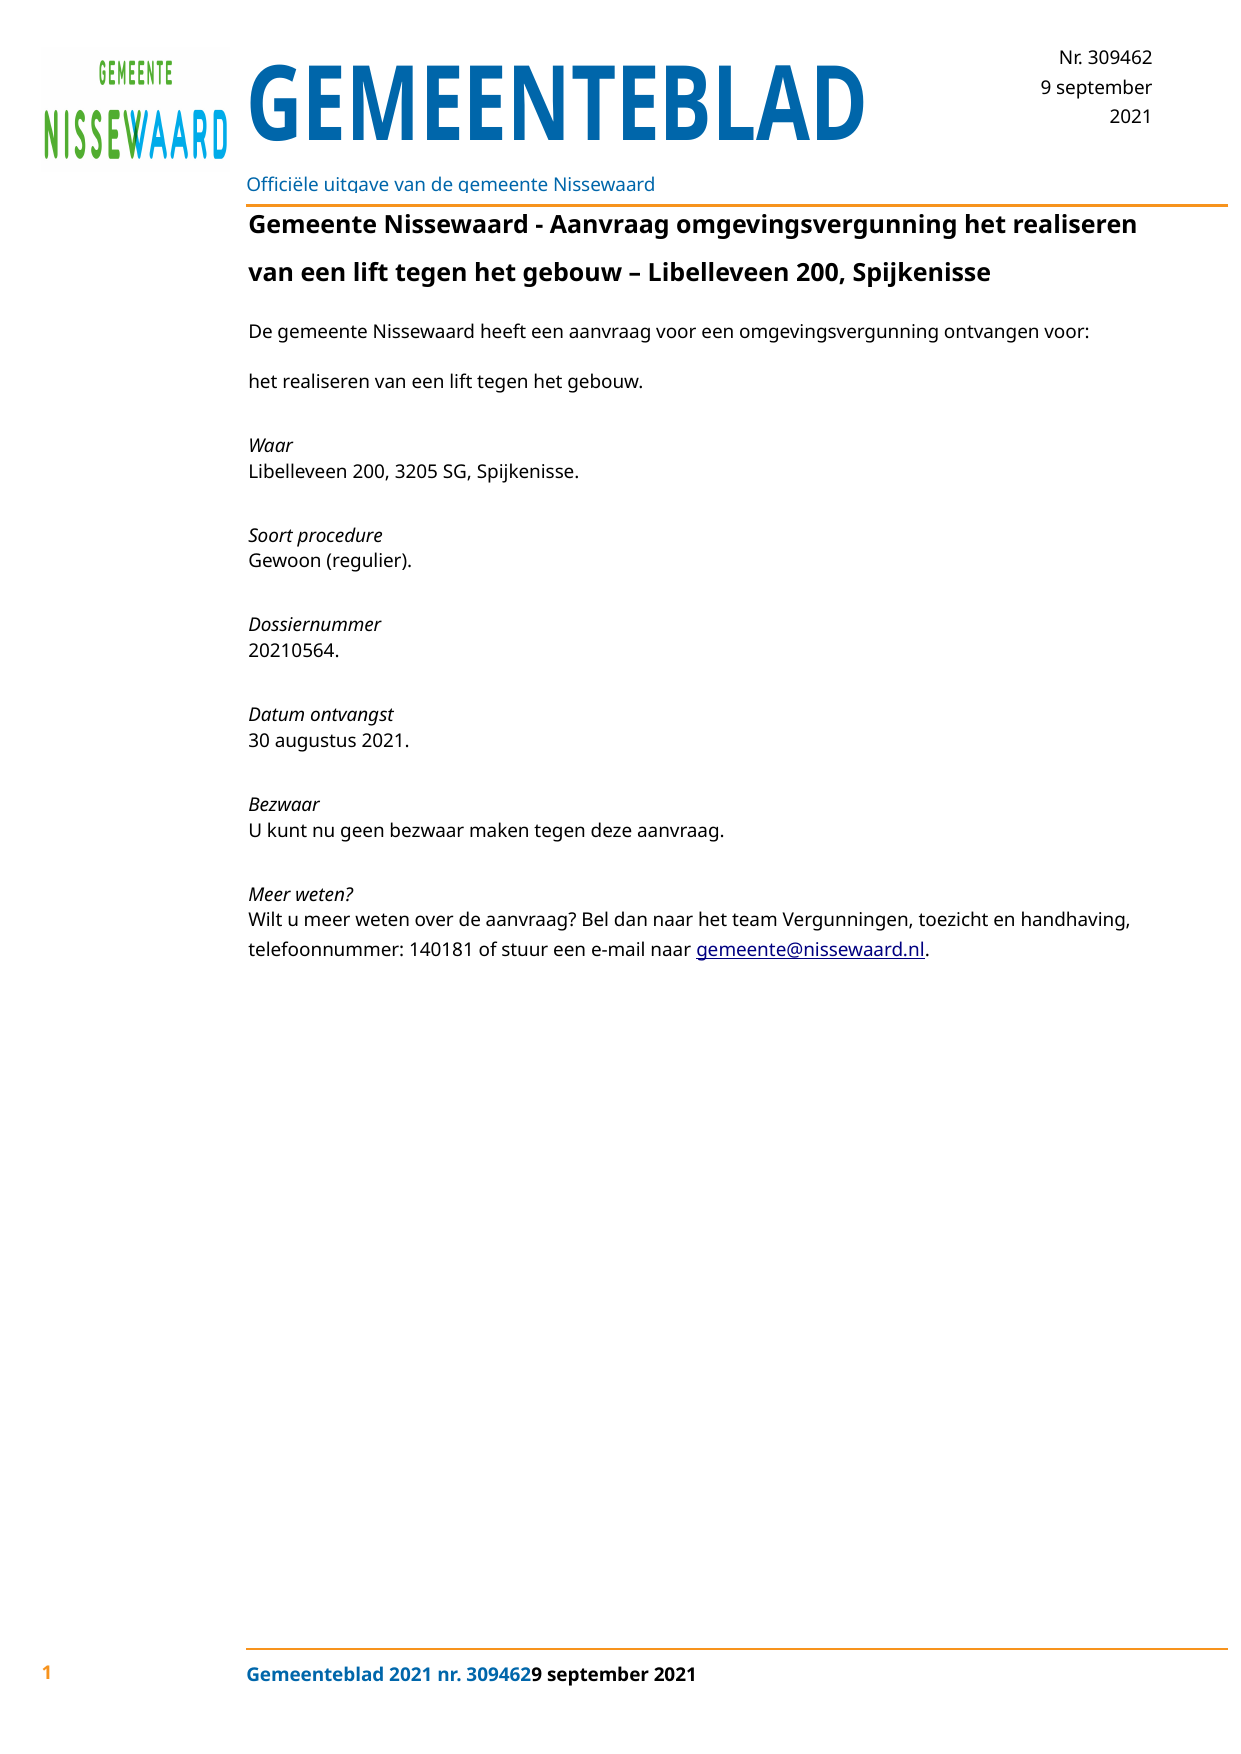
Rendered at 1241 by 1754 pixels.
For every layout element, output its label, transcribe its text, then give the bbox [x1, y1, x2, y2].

text De gemeente Nissewaard heeft een aanvraag voor een omgevingsvergunning ontvangen voor: [248, 318, 1152, 344]
text Gewoon (regulier). [248, 548, 1152, 573]
text Datum ontvangst [248, 701, 1152, 727]
text 30 augustus 2021. [248, 727, 1152, 753]
text Waar [248, 432, 1152, 458]
text Dossiernummer [248, 612, 1152, 637]
text 20210564. [248, 637, 1152, 663]
text U kunt nu geen bezwaar maken tegen deze aanvraag. [248, 817, 1152, 842]
text Gemeente Nissewaard - Aanvraag omgevingsvergunning het realiseren van een lift tegen het gebouw – Libelleveen 200, Spijkenisse [248, 207, 1152, 288]
text Bezwaar [248, 791, 1152, 817]
text Libelleveen 200, 3205 SG, Spijkenisse. [248, 458, 1152, 484]
text Wilt u meer weten over de aanvraag? Bel dan naar het team Vergunningen, toezicht en handhaving, telefoonnummer: 140181 of stuur een e-mail naar gemeente@nissewaard.nl. [248, 906, 1152, 962]
picture [41, 47, 231, 172]
text Meer weten? [248, 881, 1152, 906]
text Soort procedure [248, 522, 1152, 548]
text het realiseren van een lift tegen het gebouw. [248, 368, 1152, 394]
